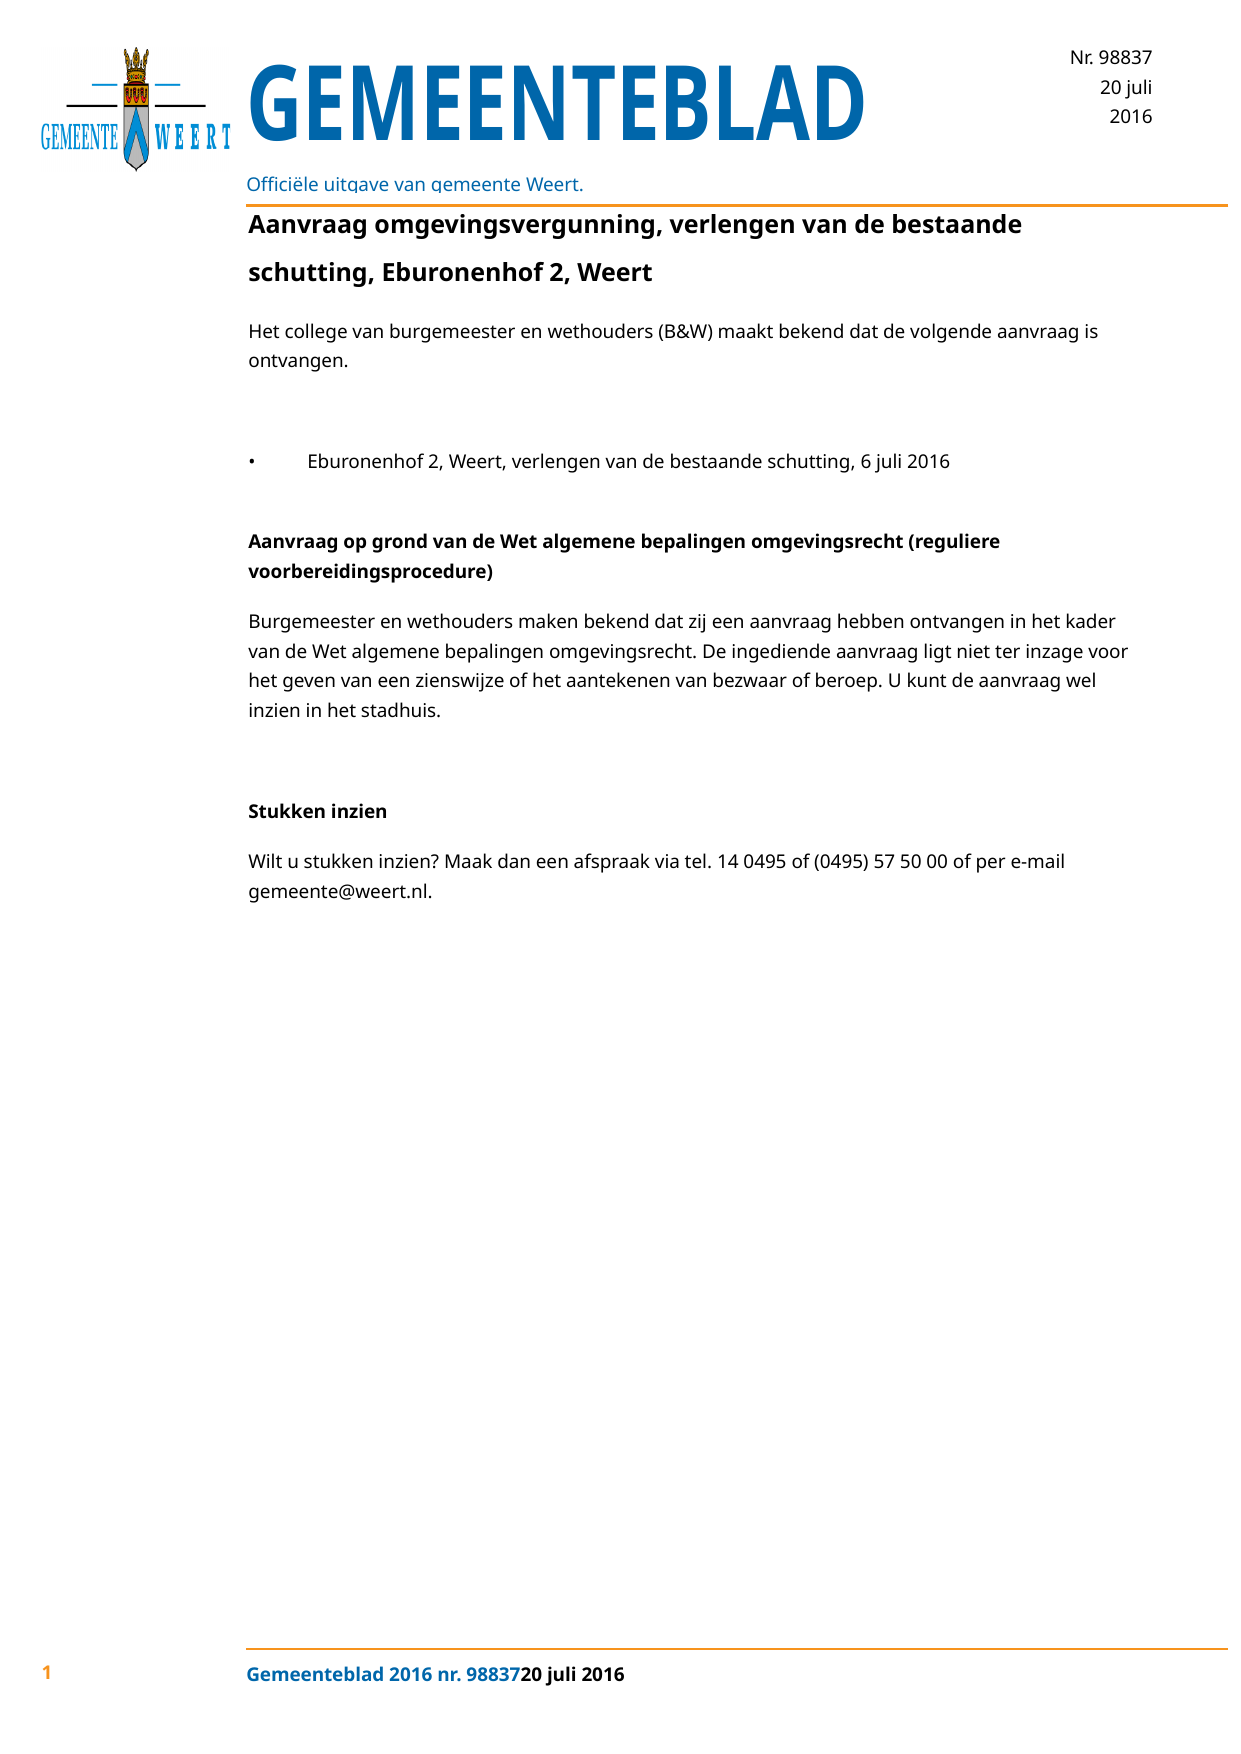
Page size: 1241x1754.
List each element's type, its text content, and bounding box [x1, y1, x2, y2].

text Aanvraag op grond van de Wet algemene bepalingen omgevingsrecht (reguliere voorbereidingsprocedure) [248, 528, 1152, 584]
text Burgemeester en wethouders maken bekend dat zij een aanvraag hebben ontvangen in het kader van de Wet algemene bepalingen omgevingsrecht. De ingediende aanvraag ligt niet ter inzage voor het geven van een zienswijze of het aantekenen van bezwaar of beroep. U kunt de aanvraag wel inzien in het stadhuis. [248, 608, 1152, 723]
text Het college van burgemeester en wethouders (B&W) maakt bekend dat de volgende aanvraag is ontvangen. [248, 318, 1152, 373]
list Eburonenhof 2, Weert, verlengen van de bestaande schutting, 6 juli 2016 [248, 448, 1152, 474]
picture [41, 47, 231, 172]
text Aanvraag omgevingsvergunning, verlengen van de bestaande schutting, Eburonenhof 2, Weert [248, 207, 1152, 288]
text Wilt u stukken inzien? Maak dan een afspraak via tel. 14 0495 of (0495) 57 50 00 of per e-mail gemeente@weert.nl. [248, 848, 1152, 904]
text Stukken inzien [248, 798, 1152, 824]
